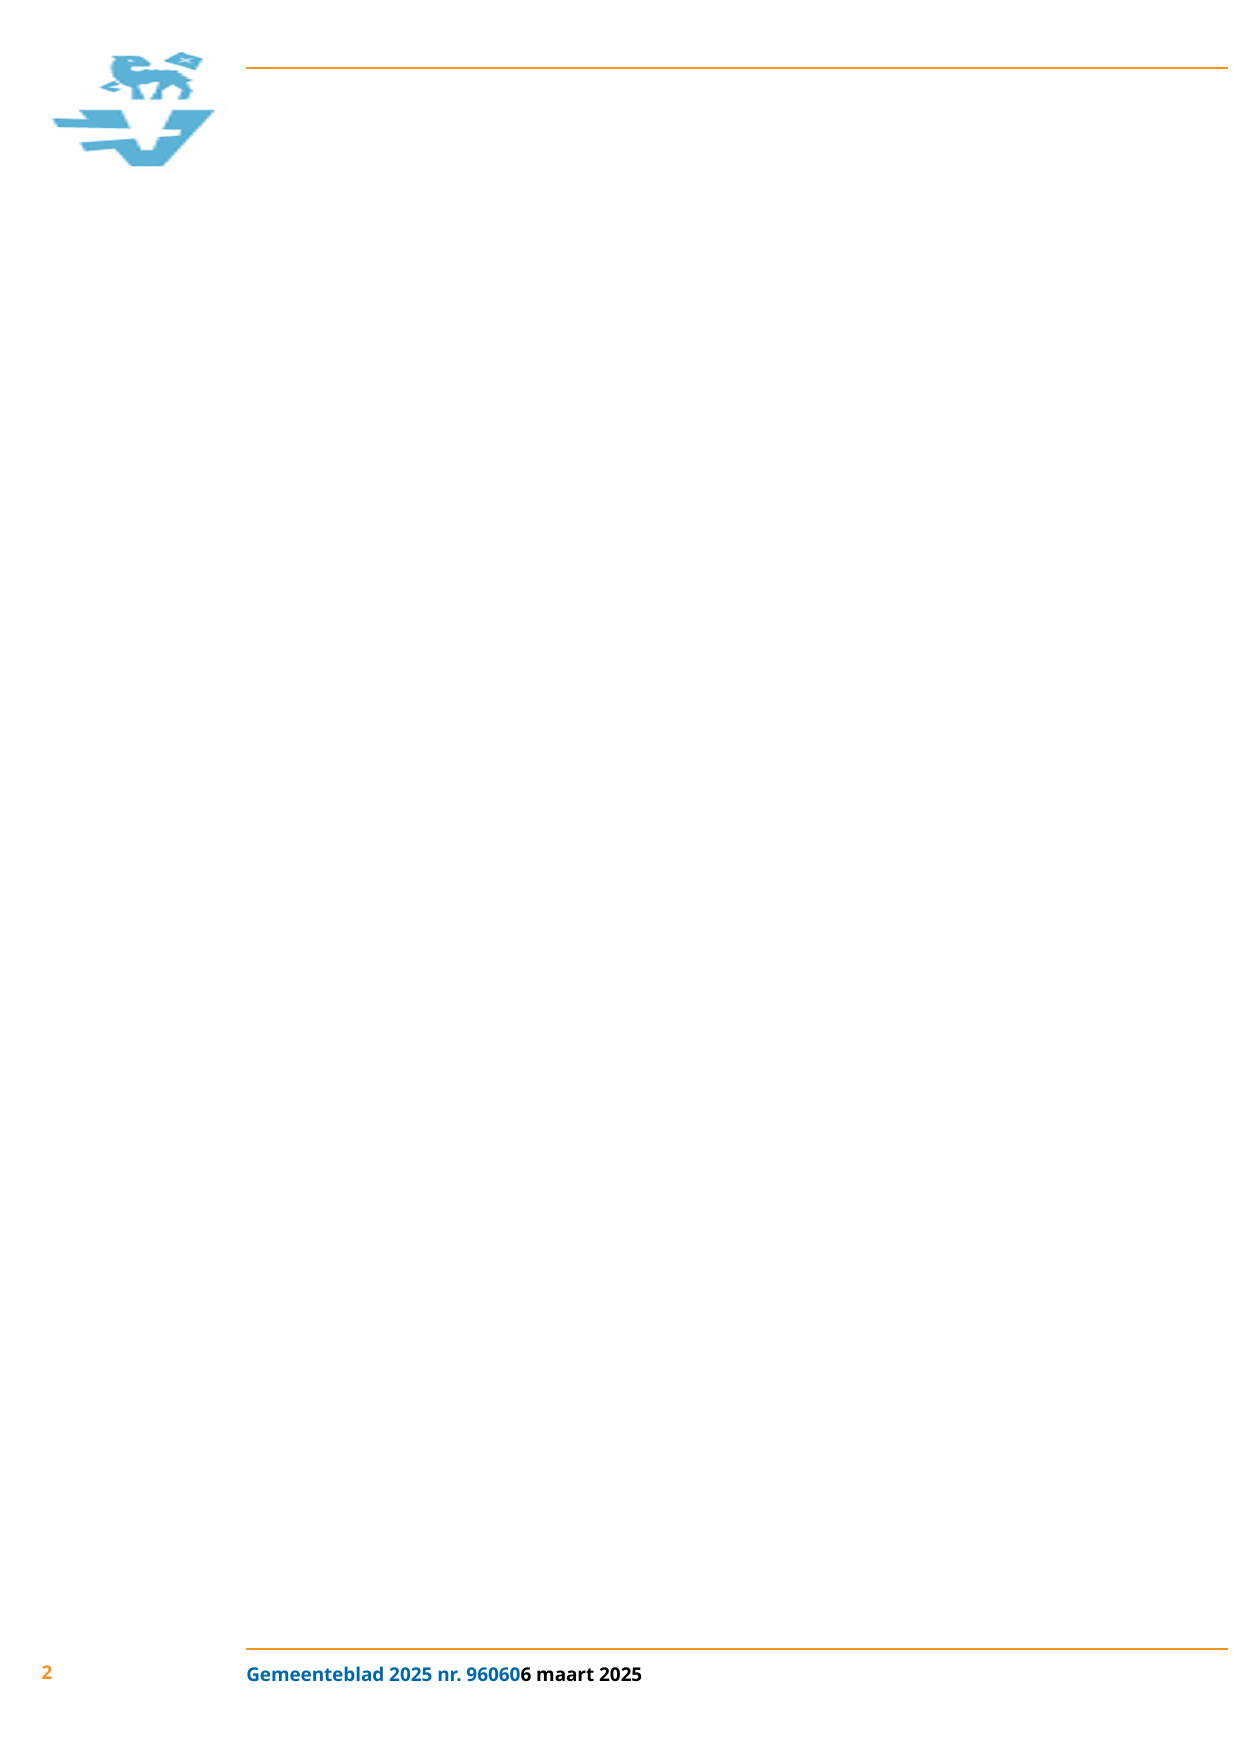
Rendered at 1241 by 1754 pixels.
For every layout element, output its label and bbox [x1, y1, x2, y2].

picture [41, 47, 231, 172]
